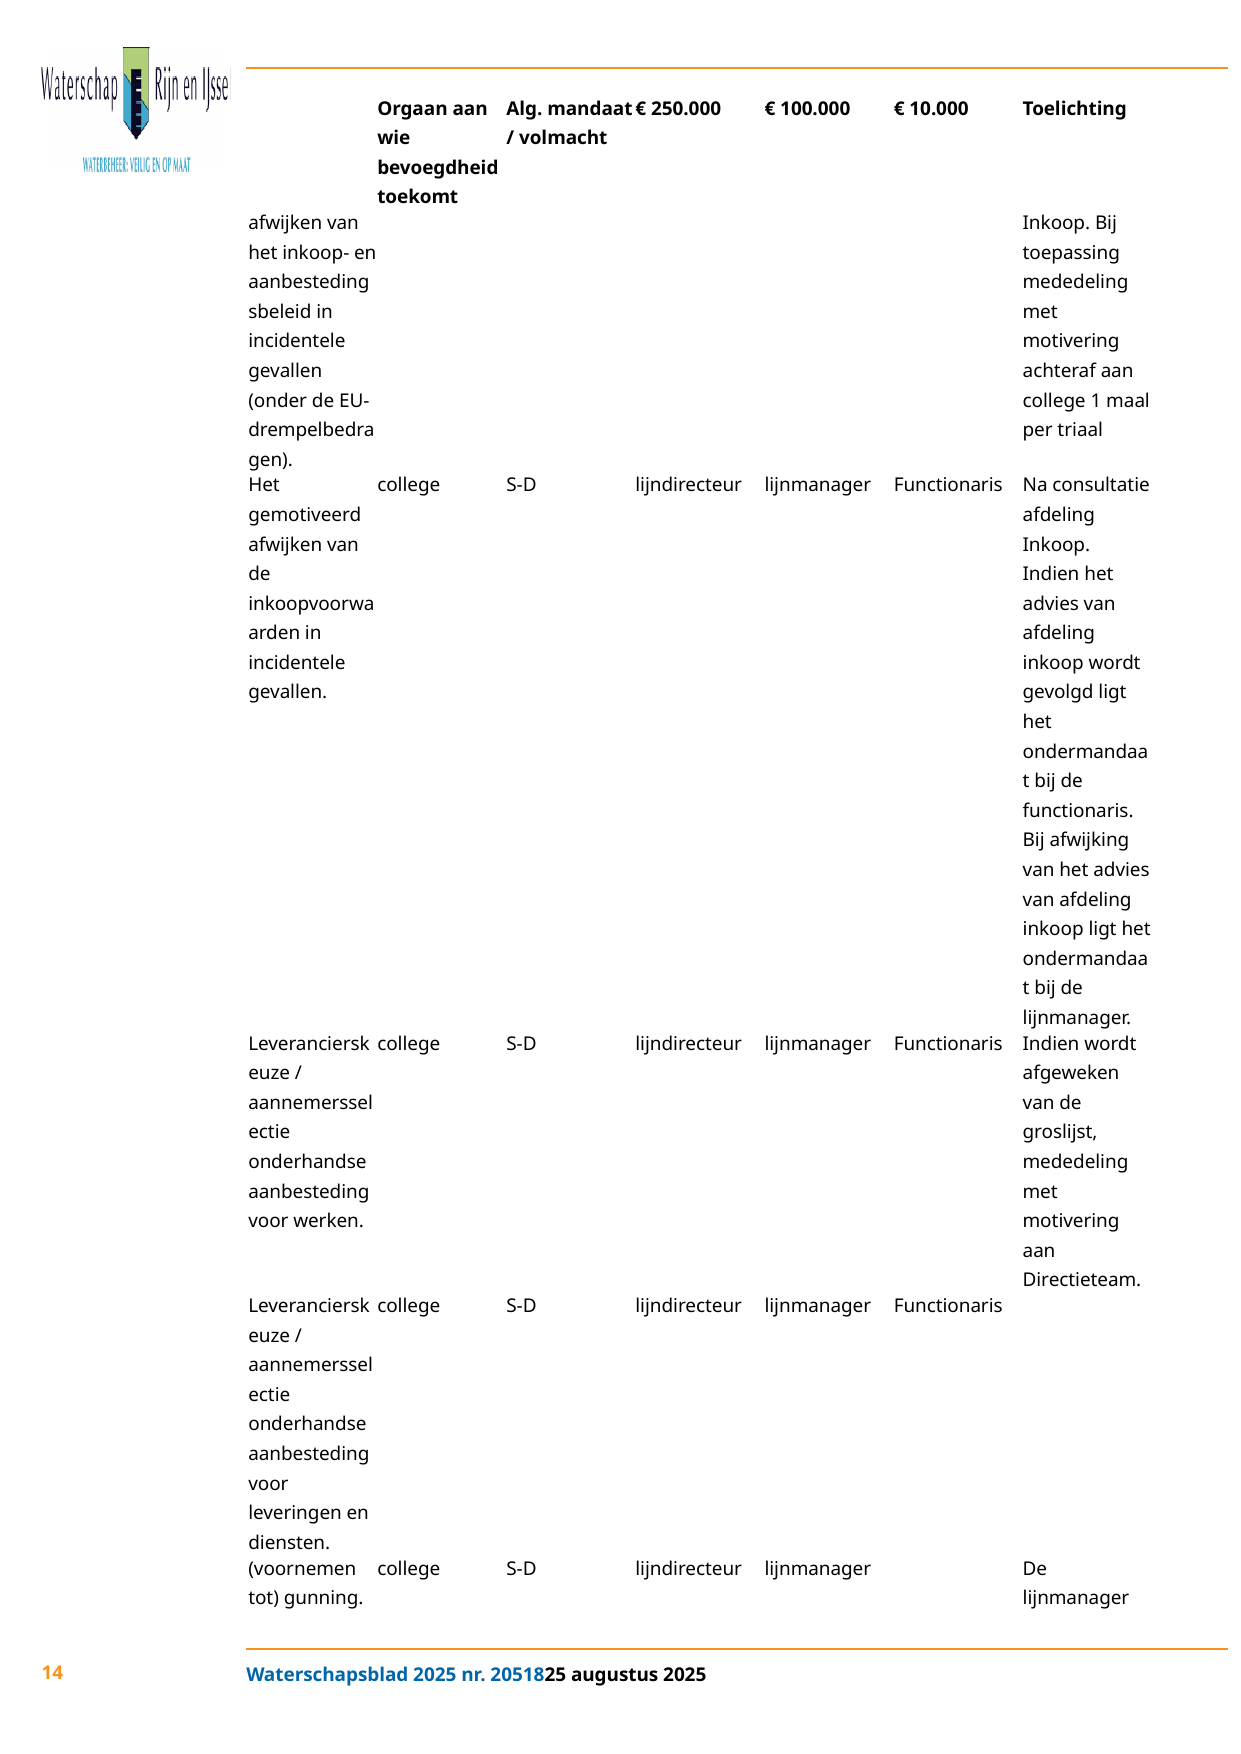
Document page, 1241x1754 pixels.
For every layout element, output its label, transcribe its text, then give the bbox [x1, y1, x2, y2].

table_cell [506, 209, 635, 472]
table_header Toelichting [1023, 95, 1152, 209]
table_cell lijnmanager [764, 1292, 893, 1555]
table_cell college [377, 1292, 506, 1555]
table_cell lijnmanager [764, 1555, 893, 1610]
table_cell Leverancierskeuze / aannemersselectie onderhandse aanbesteding voor leveringen en diensten. [248, 1292, 377, 1555]
table_header [248, 95, 377, 209]
table_header € 10.000 [894, 95, 1022, 209]
table_cell Functionaris [894, 1030, 1022, 1292]
table_cell Functionaris [894, 1292, 1022, 1555]
table_cell lijndirecteur [635, 1555, 764, 1610]
table_cell [894, 1555, 1022, 1610]
table_header Orgaan aan wie bevoegdheid toekomt [377, 95, 506, 209]
table_cell lijnmanager [764, 1030, 893, 1292]
table_cell S-D [506, 1030, 635, 1292]
table_cell [894, 209, 1022, 472]
table_cell Functionaris [894, 472, 1022, 1030]
table_cell lijndirecteur [635, 472, 764, 1030]
table_cell Leverancierskeuze / aannemersselectie onderhandse aanbesteding voor werken. [248, 1030, 377, 1292]
table_cell Inkoop. Bij toepassing mededeling met motivering achteraf aan college 1 maal per triaal [1023, 209, 1152, 472]
table_cell Indien wordt afgeweken van de groslijst, mededeling met motivering aan Directieteam. [1023, 1030, 1152, 1292]
table_cell lijndirecteur [635, 1292, 764, 1555]
table_header € 250.000 [635, 95, 764, 209]
table_cell De lijnmanager [1023, 1555, 1152, 1610]
table_cell college [377, 472, 506, 1030]
picture [41, 47, 231, 172]
table_cell college [377, 1030, 506, 1292]
table_cell (voornemen tot) gunning. [248, 1555, 377, 1610]
table_cell [635, 209, 764, 472]
table_cell S-D [506, 1555, 635, 1610]
table_cell [1023, 1292, 1152, 1555]
table_cell college [377, 1555, 506, 1610]
table_cell lijnmanager [764, 472, 893, 1030]
table_cell S-D [506, 472, 635, 1030]
table_cell S-D [506, 1292, 635, 1555]
table_cell Na consultatie afdeling Inkoop. Indien het advies van afdeling inkoop wordt gevolgd ligt het ondermandaat bij de functionaris. Bij afwijking van het advies van afdeling inkoop ligt het ondermandaat bij de lijnmanager. [1023, 472, 1152, 1030]
table_cell afwijken van het inkoop- en aanbestedingsbeleid in incidentele gevallen (onder de EU-drempelbedragen). [248, 209, 377, 472]
table_header € 100.000 [764, 95, 893, 209]
table_header Alg. mandaat / volmacht [506, 95, 635, 209]
table_cell [377, 209, 506, 472]
table_cell [764, 209, 893, 472]
table_cell lijndirecteur [635, 1030, 764, 1292]
table_cell Het gemotiveerd afwijken van de inkoopvoorwaarden in incidentele gevallen. [248, 472, 377, 1030]
